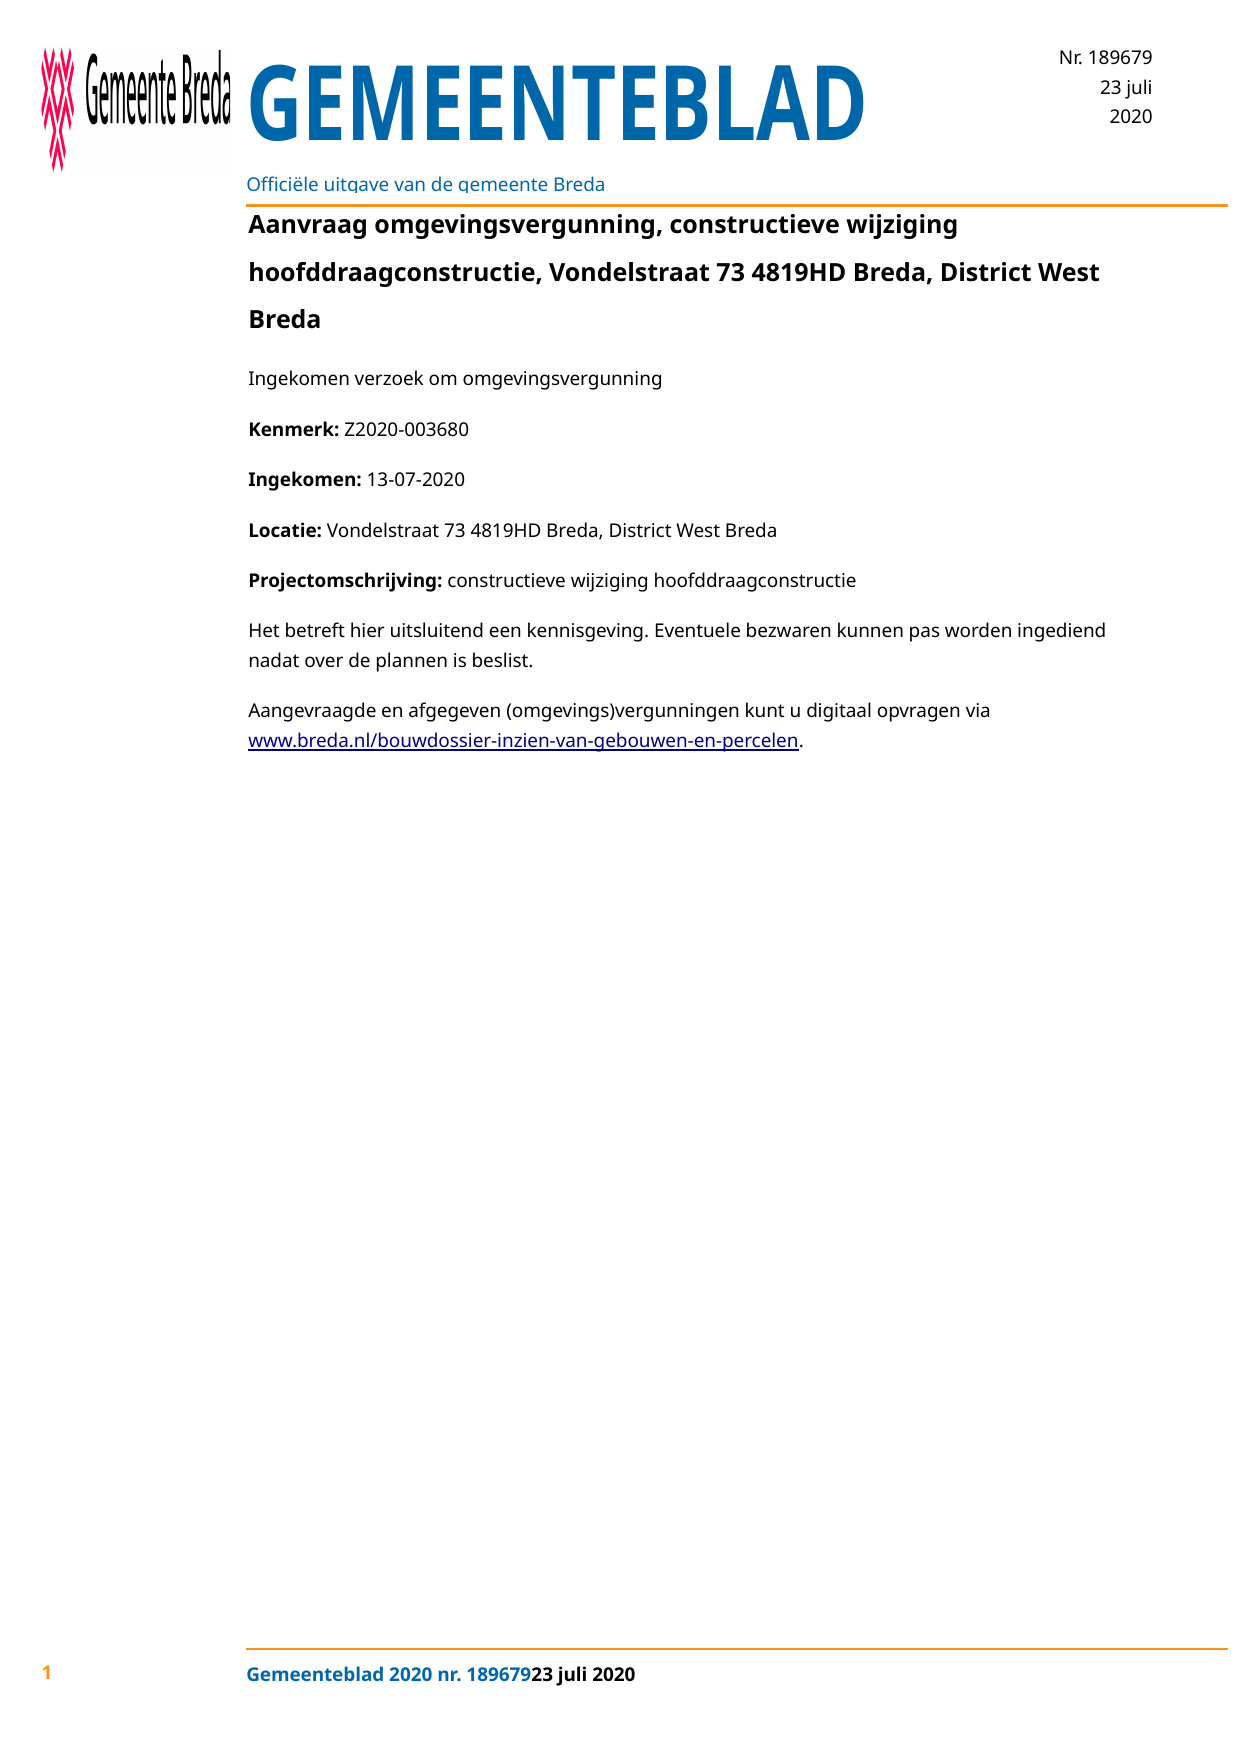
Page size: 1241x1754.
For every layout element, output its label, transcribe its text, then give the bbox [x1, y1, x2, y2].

text Ingekomen verzoek om omgevingsvergunning [248, 366, 1152, 391]
text Ingekomen: 13-07-2020 [248, 466, 1152, 492]
picture [41, 47, 231, 172]
text Locatie: Vondelstraat 73 4819HD Breda, District West Breda [248, 517, 1152, 542]
text Het betreft hier uitsluitend een kennisgeving. Eventuele bezwaren kunnen pas worden ingediend nadat over de plannen is beslist. [248, 618, 1152, 673]
text Aanvraag omgevingsvergunning, constructieve wijziging hoofddraagconstructie, Vondelstraat 73 4819HD Breda, District West Breda [248, 207, 1152, 336]
text Aangevraagde en afgegeven (omgevings)vergunningen kunt u digitaal opvragen via www.breda.nl/bouwdossier-inzien-van-gebouwen-en-percelen. [248, 698, 1152, 753]
text Projectomschrijving: constructieve wijziging hoofddraagconstructie [248, 567, 1152, 593]
text Kenmerk: Z2020-003680 [248, 416, 1152, 442]
